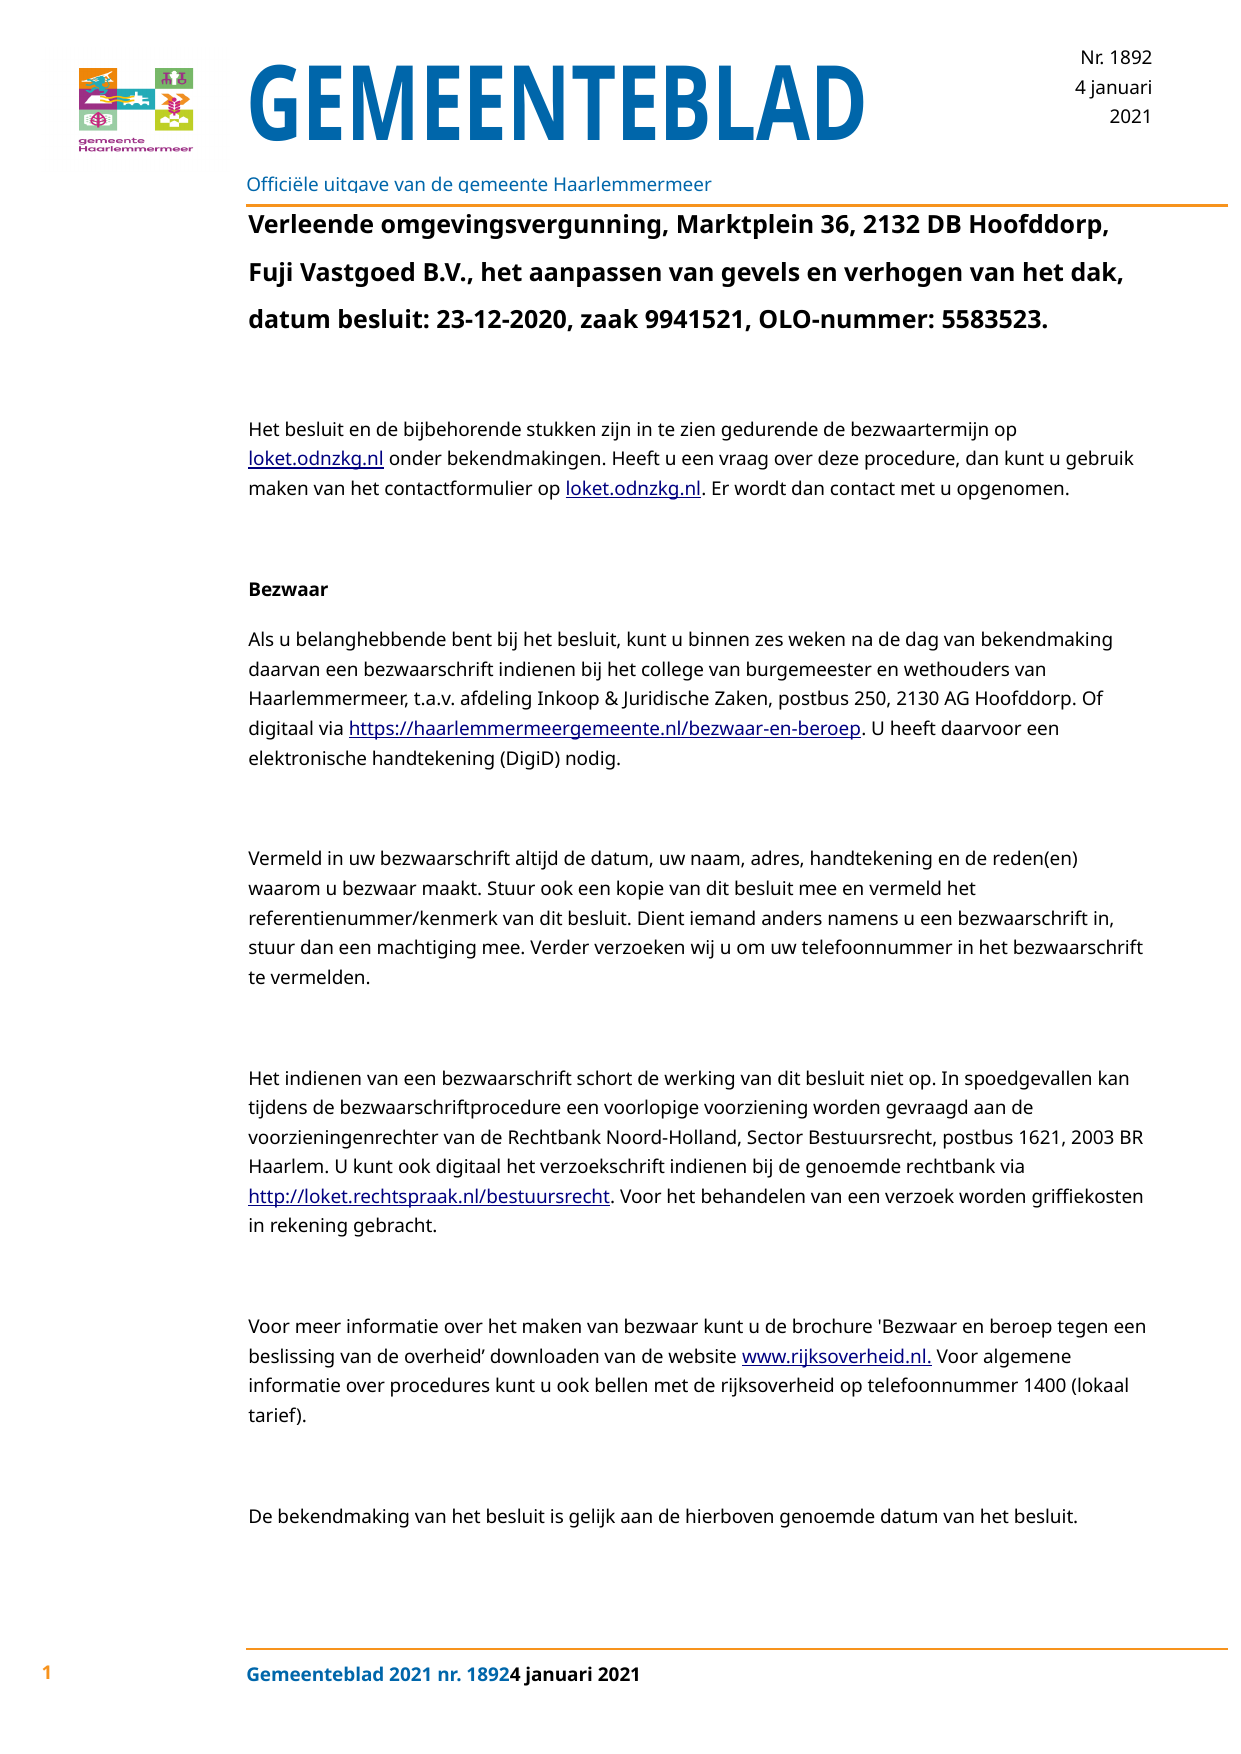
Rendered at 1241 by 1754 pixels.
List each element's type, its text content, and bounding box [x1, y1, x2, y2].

text Vermeld in uw bezwaarschrift altijd de datum, uw naam, adres, handtekening en de reden(en) waarom u bezwaar maakt. Stuur ook een kopie van dit besluit mee en vermeld het referentienummer/kenmerk van dit besluit. Dient iemand anders namens u een bezwaarschrift in, stuur dan een machtiging mee. Verder verzoeken wij u om uw telefoonnummer in het bezwaarschrift te vermelden. [248, 846, 1152, 989]
text Het indienen van een bezwaarschrift schort de werking van dit besluit niet op. In spoedgevallen kan tijdens de bezwaarschriftprocedure een voorlopige voorziening worden gevraagd aan de voorzieningenrechter van de Rechtbank Noord-Holland, Sector Bestuursrecht, postbus 1621, 2003 BR Haarlem. U kunt ook digitaal het verzoekschrift indienen bij de genoemde rechtbank via http://loket.rechtspraak.nl/bestuursrecht. Voor het behandelen van een verzoek worden griffiekosten in rekening gebracht. [248, 1065, 1152, 1238]
text Voor meer informatie over het maken van bezwaar kunt u de brochure 'Bezwaar en beroep tegen een beslissing van de overheid’ downloaden van de website www.rijksoverheid.nl. Voor algemene informatie over procedures kunt u ook bellen met de rijksoverheid op telefoonnummer 1400 (lokaal tarief). [248, 1313, 1152, 1428]
picture [41, 47, 231, 172]
text Het besluit en de bijbehorende stukken zijn in te zien gedurende de bezwaartermijn op loket.odnzkg.nl onder bekendmakingen. Heeft u een vraag over deze procedure, dan kunt u gebruik maken van het contactformulier op loket.odnzkg.nl. Er wordt dan contact met u opgenomen. [248, 416, 1152, 501]
text De bekendmaking van het besluit is gelijk aan de hierboven genoemde datum van het besluit. [248, 1503, 1152, 1529]
text Verleende omgevingsvergunning, Marktplein 36, 2132 DB Hoofddorp, Fuji Vastgoed B.V., het aanpassen van gevels en verhogen van het dak, datum besluit: 23-12-2020, zaak 9941521, OLO-nummer: 5583523. [248, 207, 1152, 336]
text Bezwaar [248, 576, 1152, 602]
text Als u belanghebbende bent bij het besluit, kunt u binnen zes weken na de dag van bekendmaking daarvan een bezwaarschrift indienen bij het college van burgemeester en wethouders van Haarlemmermeer, t.a.v. afdeling Inkoop & Juridische Zaken, postbus 250, 2130 AG Hoofddorp. Of digitaal via https://haarlemmermeergemeente.nl/bezwaar-en-beroep. U heeft daarvoor een elektronische handtekening (DigiD) nodig. [248, 626, 1152, 770]
